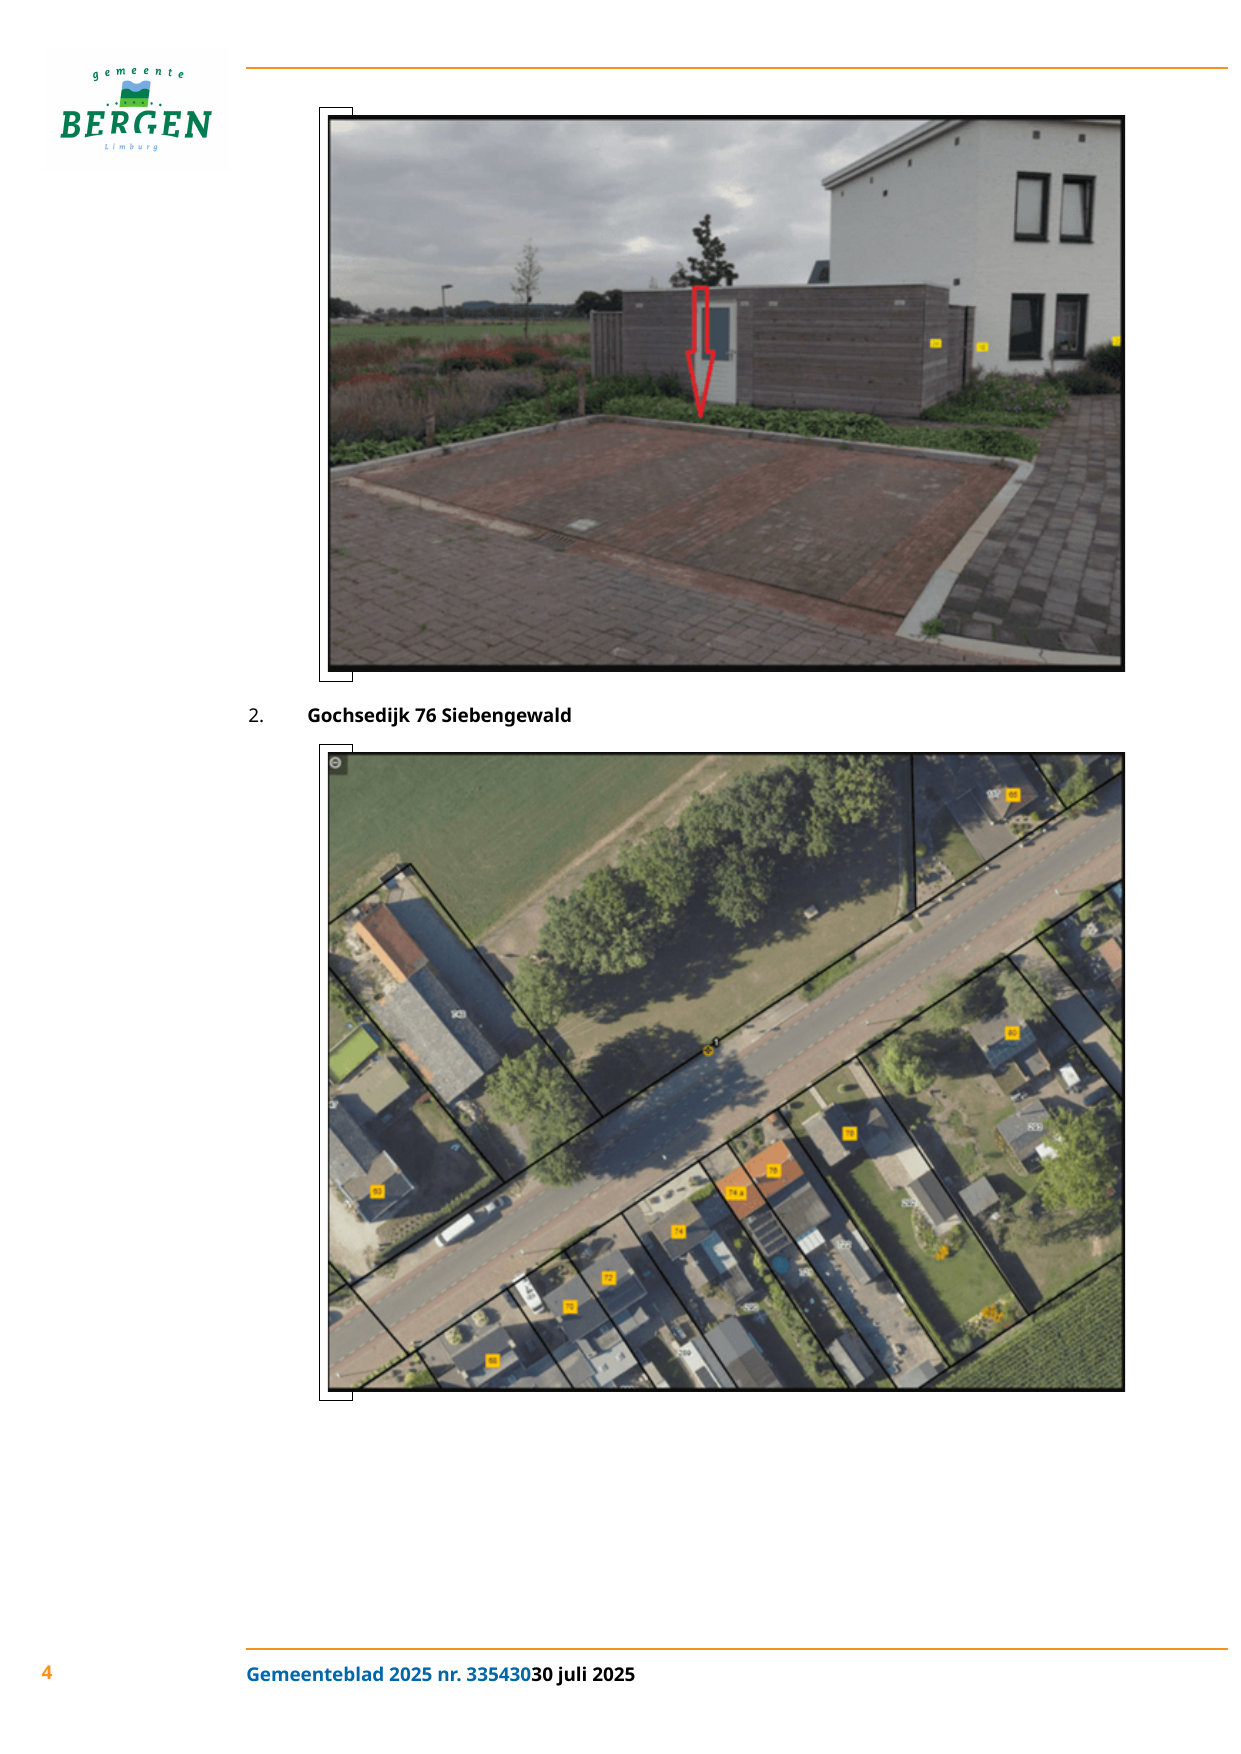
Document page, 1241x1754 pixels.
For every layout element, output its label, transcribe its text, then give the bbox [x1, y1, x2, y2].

list Gochsedijk 76 Siebengewald [248, 702, 1152, 728]
picture [41, 47, 231, 172]
picture [327, 115, 1126, 672]
picture [327, 752, 1126, 1392]
